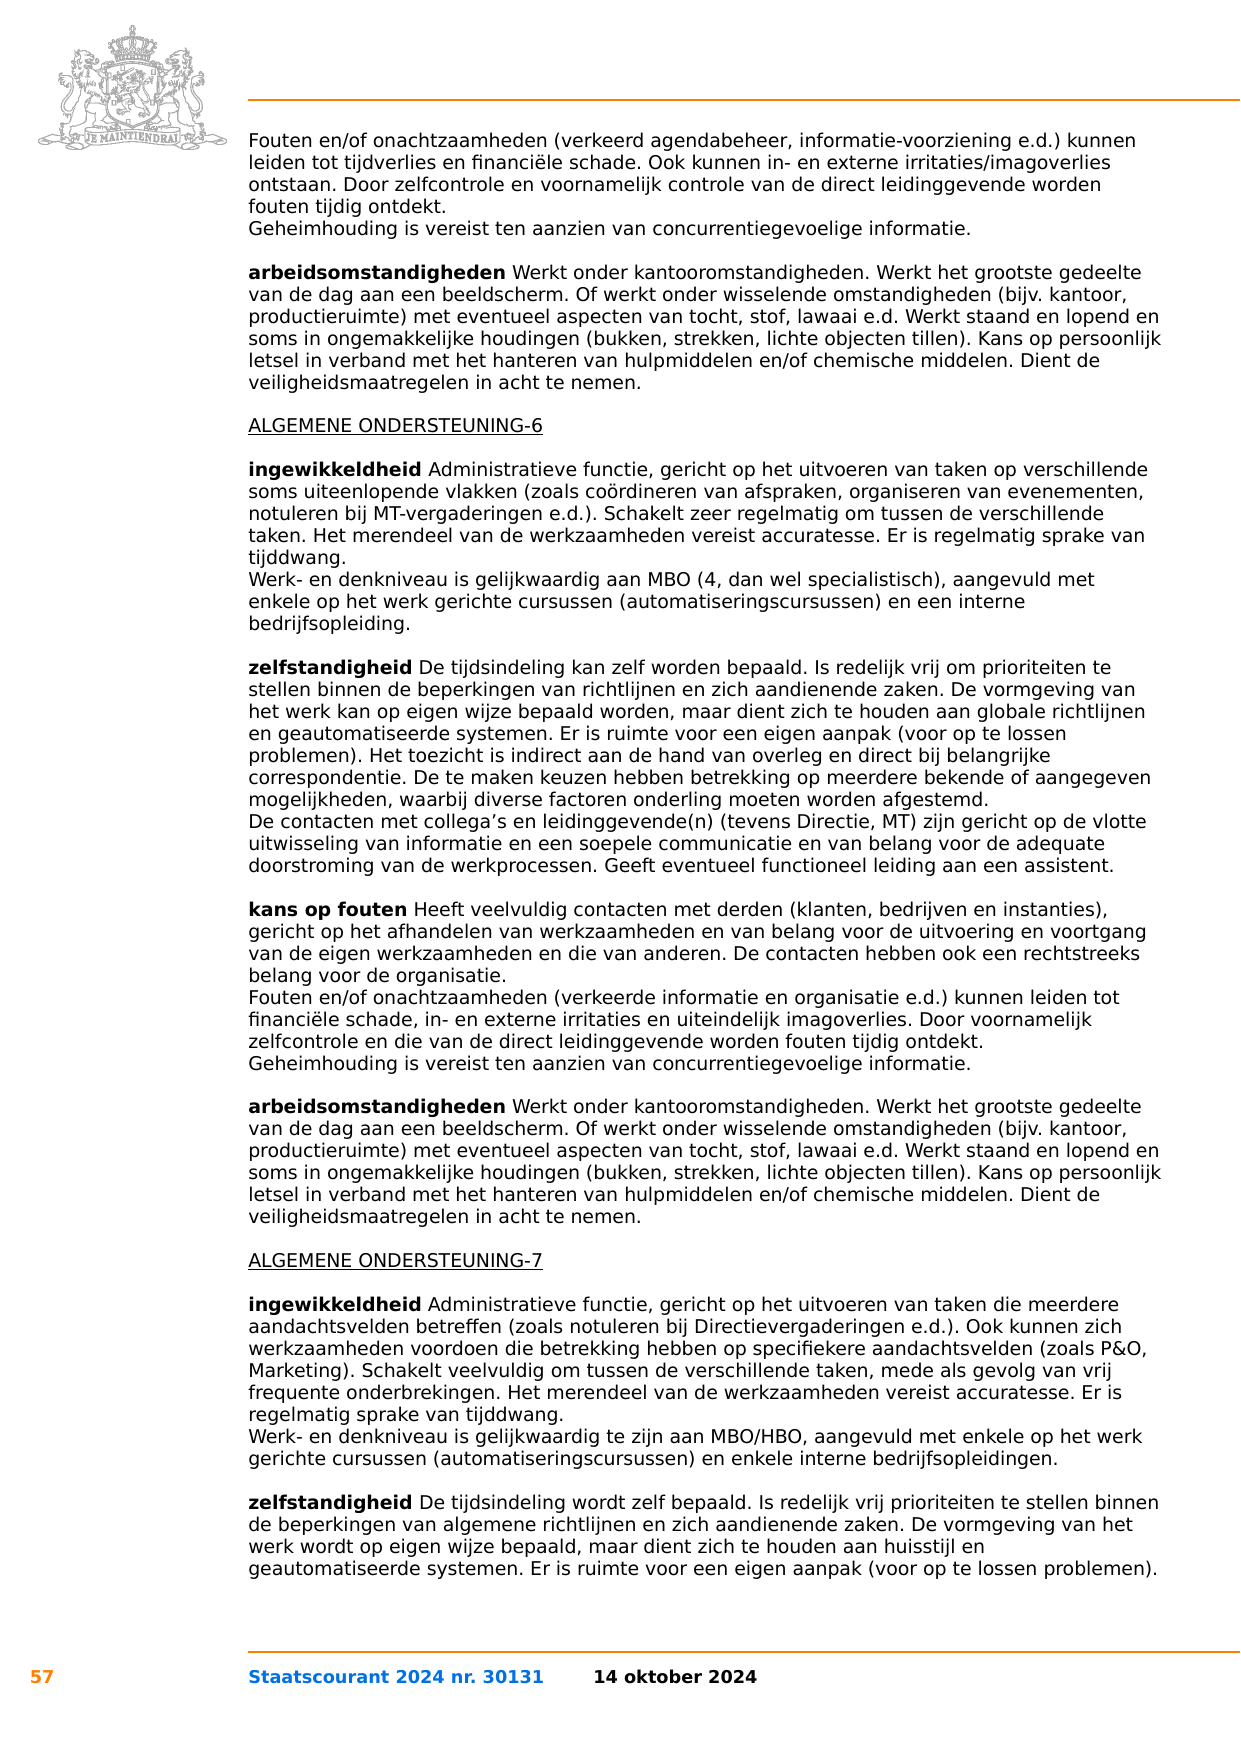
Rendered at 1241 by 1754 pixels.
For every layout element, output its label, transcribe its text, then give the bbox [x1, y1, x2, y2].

subtitle ALGEMENE ONDERSTEUNING-6 [248, 415, 1163, 437]
text Geheimhouding is vereist ten aanzien van concurrentiegevoelige informatie. [248, 1052, 1163, 1074]
text Geheimhouding is vereist ten aanzien van concurrentiegevoelige informatie. [248, 218, 1163, 240]
picture [38, 25, 227, 150]
subtitle ALGEMENE ONDERSTEUNING-7 [248, 1250, 1163, 1272]
text zelfstandigheid De tijdsindeling wordt zelf bepaald. Is redelijk vrij prioriteiten te stellen binnen de beperkingen van algemene richtlijnen en zich aandienende zaken. De vormgeving van het werk wordt op eigen wijze bepaald, maar dient zich te houden aan huisstijl en geautomatiseerde systemen. Er is ruimte voor een eigen aanpak (voor op te lossen problemen). [248, 1492, 1163, 1579]
text Werk- en denkniveau is gelijkwaardig te zijn aan MBO/HBO, aangevuld met enkele op het werk gerichte cursussen (automatiseringscursussen) en enkele interne bedrijfsopleidingen. [248, 1426, 1163, 1470]
text De contacten met collega’s en leidinggevende(n) (tevens Directie, MT) zijn gericht op de vlotte uitwisseling van informatie en een soepele communicatie en van belang voor de adequate doorstroming van de werkprocessen. Geeft eventueel functioneel leiding aan een assistent. [248, 811, 1163, 877]
text kans op fouten Heeft veelvuldig contacten met derden (klanten, bedrijven en instanties), gericht op het afhandelen van werkzaamheden en van belang voor de uitvoering en voortgang van de eigen werkzaamheden en die van anderen. De contacten hebben ook een rechtstreeks belang voor de organisatie. [248, 899, 1163, 987]
text zelfstandigheid De tijdsindeling kan zelf worden bepaald. Is redelijk vrij om prioriteiten te stellen binnen de beperkingen van richtlijnen en zich aandienende zaken. De vormgeving van het werk kan op eigen wijze bepaald worden, maar dient zich te houden aan globale richtlijnen en geautomatiseerde systemen. Er is ruimte voor een eigen aanpak (voor op te lossen problemen). Het toezicht is indirect aan de hand van overleg en direct bij belangrijke correspondentie. De te maken keuzen hebben betrekking op meerdere bekende of aangegeven mogelijkheden, waarbij diverse factoren onderling moeten worden afgestemd. [248, 657, 1163, 811]
text ingewikkeldheid Administratieve functie, gericht op het uitvoeren van taken die meerdere aandachtsvelden betreffen (zoals notuleren bij Directievergaderingen e.d.). Ook kunnen zich werkzaamheden voordoen die betrekking hebben op specifiekere aandachtsvelden (zoals P&O, Marketing). Schakelt veelvuldig om tussen de verschillende taken, mede als gevolg van vrij frequente onderbrekingen. Het merendeel van de werkzaamheden vereist accuratesse. Er is regelmatig sprake van tijddwang. [248, 1294, 1163, 1426]
text Fouten en/of onachtzaamheden (verkeerde informatie en organisatie e.d.) kunnen leiden tot financiële schade, in- en externe irritaties en uiteindelijk imagoverlies. Door voornamelijk zelfcontrole en die van de direct leidinggevende worden fouten tijdig ontdekt. [248, 987, 1163, 1052]
text arbeidsomstandigheden Werkt onder kantooromstandigheden. Werkt het grootste gedeelte van de dag aan een beeldscherm. Of werkt onder wisselende omstandigheden (bijv. kantoor, productieruimte) met eventueel aspecten van tocht, stof, lawaai e.d. Werkt staand en lopend en soms in ongemakkelijke houdingen (bukken, strekken, lichte objecten tillen). Kans op persoonlijk letsel in verband met het hanteren van hulpmiddelen en/of chemische middelen. Dient de veiligheidsmaatregelen in acht te nemen. [248, 262, 1163, 393]
text ingewikkeldheid Administratieve functie, gericht op het uitvoeren van taken op verschillende soms uiteenlopende vlakken (zoals coördineren van afspraken, organiseren van evenementen, notuleren bij MT-vergaderingen e.d.). Schakelt zeer regelmatig om tussen de verschillende taken. Het merendeel van de werkzaamheden vereist accuratesse. Er is regelmatig sprake van tijddwang. [248, 459, 1163, 569]
text arbeidsomstandigheden Werkt onder kantooromstandigheden. Werkt het grootste gedeelte van de dag aan een beeldscherm. Of werkt onder wisselende omstandigheden (bijv. kantoor, productieruimte) met eventueel aspecten van tocht, stof, lawaai e.d. Werkt staand en lopend en soms in ongemakkelijke houdingen (bukken, strekken, lichte objecten tillen). Kans op persoonlijk letsel in verband met het hanteren van hulpmiddelen en/of chemische middelen. Dient de veiligheidsmaatregelen in acht te nemen. [248, 1096, 1163, 1228]
text Fouten en/of onachtzaamheden (verkeerd agendabeheer, informatie-voorziening e.d.) kunnen leiden tot tijdverlies en financiële schade. Ook kunnen in- en externe irritaties/imagoverlies ontstaan. Door zelfcontrole en voornamelijk controle van de direct leidinggevende worden fouten tijdig ontdekt. [248, 130, 1163, 218]
text Werk- en denkniveau is gelijkwaardig aan MBO (4, dan wel specialistisch), aangevuld met enkele op het werk gerichte cursussen (automatiseringscursussen) en een interne bedrijfsopleiding. [248, 569, 1163, 635]
